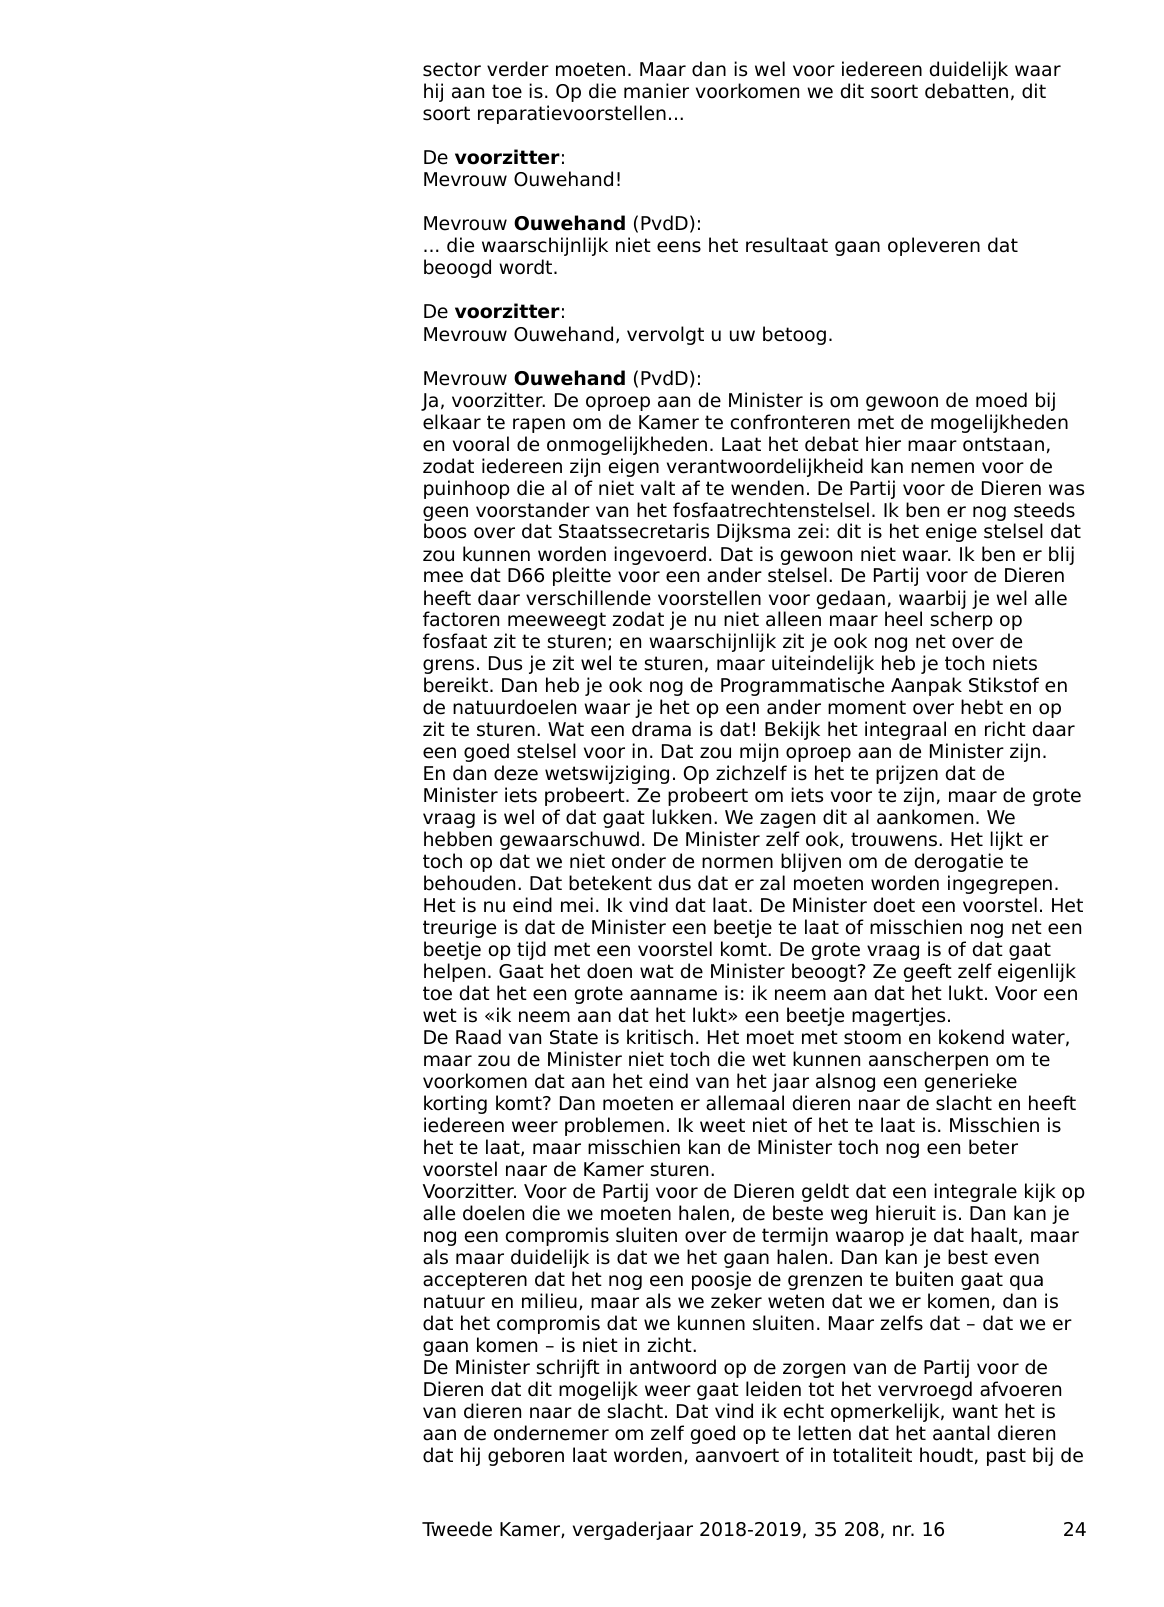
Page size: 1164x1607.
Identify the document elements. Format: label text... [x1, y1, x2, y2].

text Mevrouw Ouwehand! [422, 169, 1087, 191]
text De Minister schrijft in antwoord op de zorgen van de Partij voor de Dieren dat dit mogelijk weer gaat leiden tot het vervroegd afvoeren van dieren naar de slacht. Dat vind ik echt opmerkelijk, want het is aan de ondernemer om zelf goed op te letten dat het aantal dieren dat hij geboren laat worden, aanvoert of in totaliteit houdt, past bij de [422, 1357, 1087, 1467]
text Voorzitter. Voor de Partij voor de Dieren geldt dat een integrale kijk op alle doelen die we moeten halen, de beste weg hieruit is. Dan kan je nog een compromis sluiten over de termijn waarop je dat haalt, maar als maar duidelijk is dat we het gaan halen. Dan kan je best even accepteren dat het nog een poosje de grenzen te buiten gaat qua natuur en milieu, maar als we zeker weten dat we er komen, dan is dat het compromis dat we kunnen sluiten. Maar zelfs dat – dat we er gaan komen – is niet in zicht. [422, 1181, 1087, 1357]
text En dan deze wetswijziging. Op zichzelf is het te prijzen dat de Minister iets probeert. Ze probeert om iets voor te zijn, maar de grote vraag is wel of dat gaat lukken. We zagen dit al aankomen. We hebben gewaarschuwd. De Minister zelf ook, trouwens. Het lijkt er toch op dat we niet onder de normen blijven om de derogatie te behouden. Dat betekent dus dat er zal moeten worden ingegrepen. Het is nu eind mei. Ik vind dat laat. De Minister doet een voorstel. Het treurige is dat de Minister een beetje te laat of misschien nog net een beetje op tijd met een voorstel komt. De grote vraag is of dat gaat helpen. Gaat het doen wat de Minister beoogt? Ze geeft zelf eigenlijk toe dat het een grote aanname is: ik neem aan dat het lukt. Voor een wet is «ik neem aan dat het lukt» een beetje magertjes. [422, 763, 1087, 1027]
text Ja, voorzitter. De oproep aan de Minister is om gewoon de moed bij elkaar te rapen om de Kamer te confronteren met de mogelijkheden en vooral de onmogelijkheden. Laat het debat hier maar ontstaan, zodat iedereen zijn eigen verantwoordelijkheid kan nemen voor de puinhoop die al of niet valt af te wenden. De Partij voor de Dieren was geen voorstander van het fosfaatrechtenstelsel. Ik ben er nog steeds boos over dat Staatssecretaris Dijksma zei: dit is het enige stelsel dat zou kunnen worden ingevoerd. Dat is gewoon niet waar. Ik ben er blij mee dat D66 pleitte voor een ander stelsel. De Partij voor de Dieren heeft daar verschillende voorstellen voor gedaan, waarbij je wel alle factoren meeweegt zodat je nu niet alleen maar heel scherp op fosfaat zit te sturen; en waarschijnlijk zit je ook nog net over de grens. Dus je zit wel te sturen, maar uiteindelijk heb je toch niets bereikt. Dan heb je ook nog de Programmatische Aanpak Stikstof en de natuurdoelen waar je het op een ander moment over hebt en op zit te sturen. Wat een drama is dat! Bekijk het integraal en richt daar een goed stelsel voor in. Dat zou mijn oproep aan de Minister zijn. [422, 389, 1087, 763]
text sector verder moeten. Maar dan is wel voor iedereen duidelijk waar hij aan toe is. Op die manier voorkomen we dit soort debatten, dit soort reparatievoorstellen... [422, 59, 1087, 125]
text De voorzitter: [422, 147, 1087, 169]
text ... die waarschijnlijk niet eens het resultaat gaan opleveren dat beoogd wordt. [422, 235, 1087, 279]
text De voorzitter: [422, 301, 1087, 323]
text Mevrouw Ouwehand (PvdD): [422, 368, 1087, 389]
text Mevrouw Ouwehand (PvdD): [422, 213, 1087, 235]
text De Raad van State is kritisch. Het moet met stoom en kokend water, maar zou de Minister niet toch die wet kunnen aanscherpen om te voorkomen dat aan het eind van het jaar alsnog een generieke korting komt? Dan moeten er allemaal dieren naar de slacht en heeft iedereen weer problemen. Ik weet niet of het te laat is. Misschien is het te laat, maar misschien kan de Minister toch nog een beter voorstel naar de Kamer sturen. [422, 1027, 1087, 1181]
text Mevrouw Ouwehand, vervolgt u uw betoog. [422, 323, 1087, 345]
